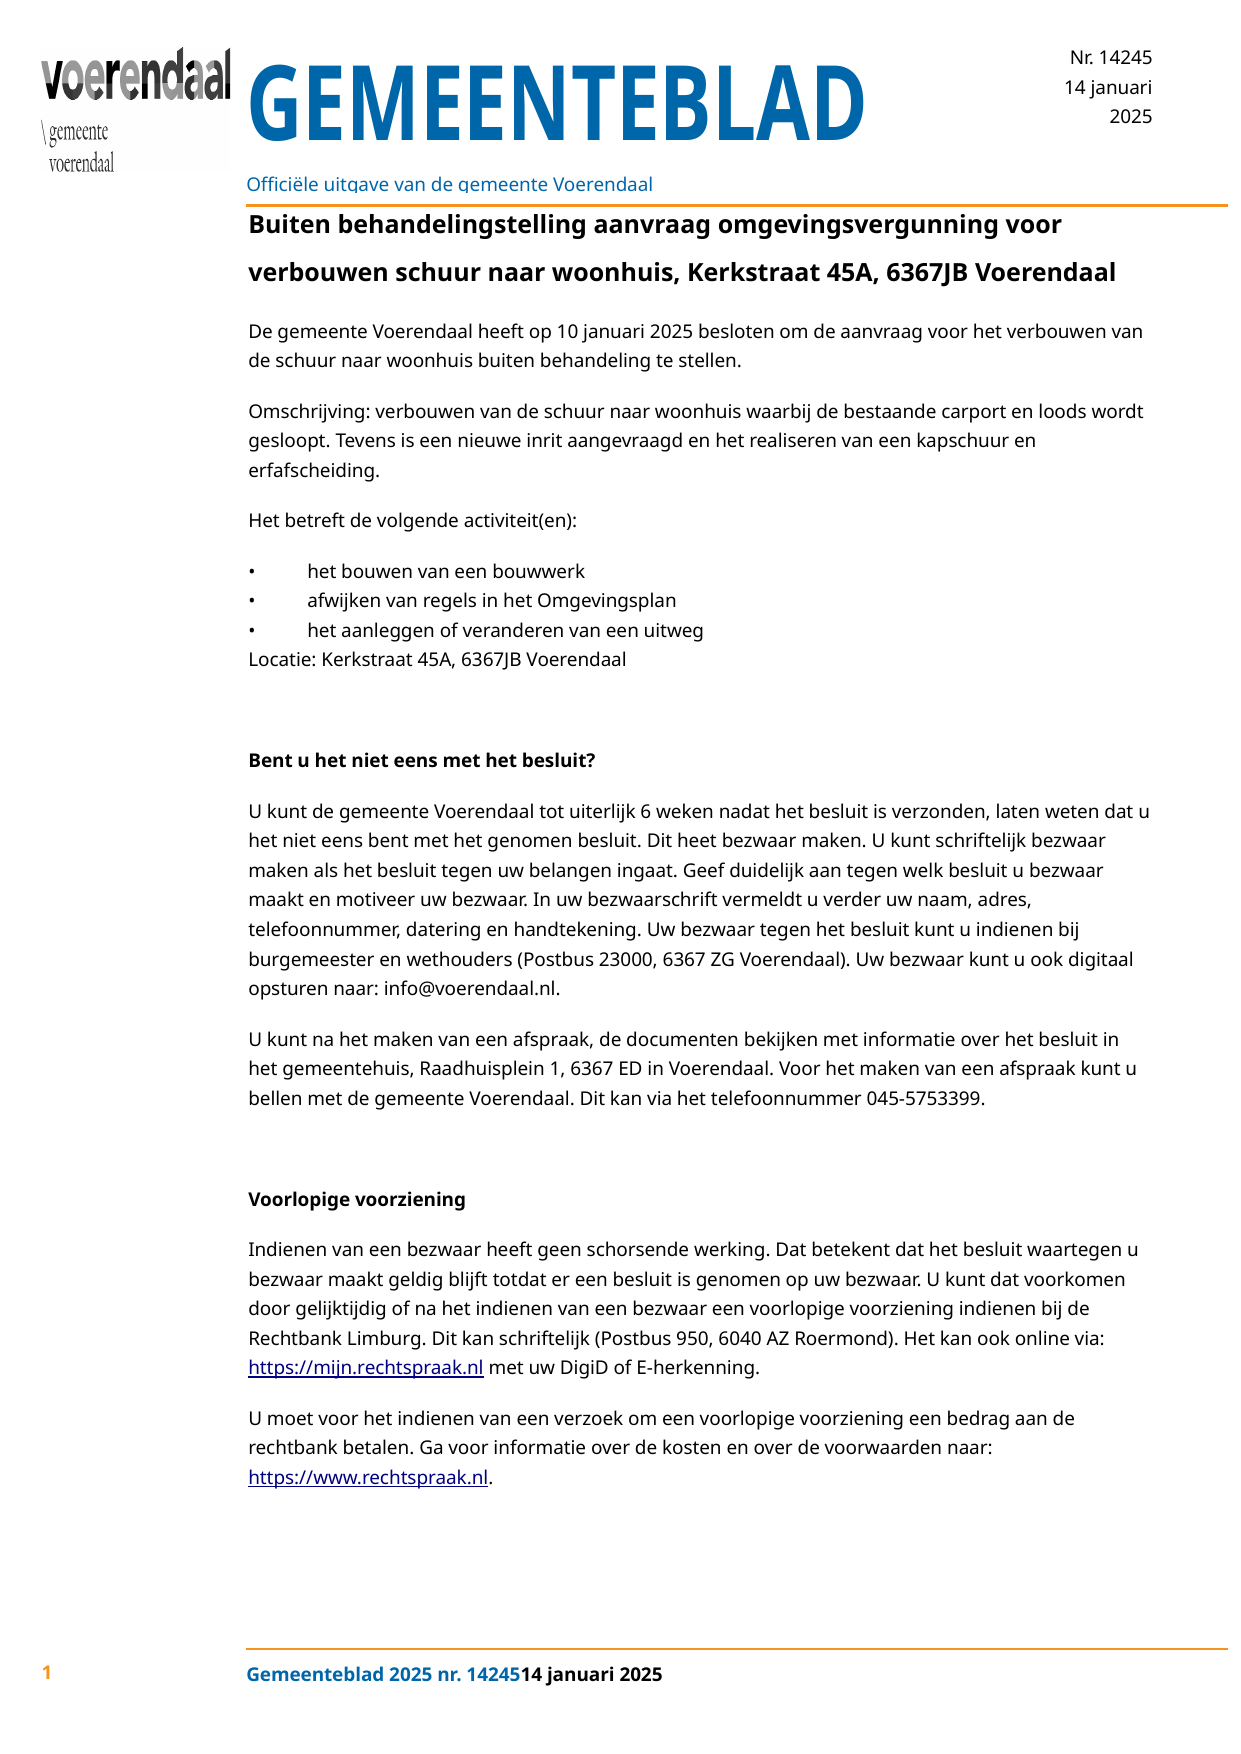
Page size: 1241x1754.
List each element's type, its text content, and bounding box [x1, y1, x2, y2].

text Omschrijving: verbouwen van de schuur naar woonhuis waarbij de bestaande carport en loods wordt gesloopt. Tevens is een nieuwe inrit aangevraagd en het realiseren van een kapschuur en erfafscheiding. [248, 398, 1152, 483]
list afwijken van regels in het Omgevingsplan [248, 587, 1152, 613]
list het bouwen van een bouwwerk [248, 558, 1152, 584]
text U kunt na het maken van een afspraak, de documenten bekijken met informatie over het besluit in het gemeentehuis, Raadhuisplein 1, 6367 ED in Voerendaal. Voor het maken van een afspraak kunt u bellen met de gemeente Voerendaal. Dit kan via het telefoonnummer 045-5753399. [248, 1026, 1152, 1111]
text De gemeente Voerendaal heeft op 10 januari 2025 besloten om de aanvraag voor het verbouwen van de schuur naar woonhuis buiten behandeling te stellen. [248, 318, 1152, 373]
picture [41, 47, 231, 172]
text Voorlopige voorziening [248, 1186, 1152, 1212]
list het aanleggen of veranderen van een uitweg [248, 617, 1152, 643]
text U moet voor het indienen van een verzoek om een voorlopige voorziening een bedrag aan de rechtbank betalen. Ga voor informatie over de kosten en over de voorwaarden naar: https://www.rechtspraak.nl. [248, 1405, 1152, 1490]
text Locatie: Kerkstraat 45A, 6367JB Voerendaal [248, 647, 1152, 672]
text Indienen van een bezwaar heeft geen schorsende werking. Dat betekent dat het besluit waartegen u bezwaar maakt geldig blijft totdat er een besluit is genomen op uw bezwaar. U kunt dat voorkomen door gelijktijdig of na het indienen van een bezwaar een voorlopige voorziening indienen bij de Rechtbank Limburg. Dit kan schriftelijk (Postbus 950, 6040 AZ Roermond). Het kan ook online via: https://mijn.rechtspraak.nl met uw DigiD of E-herkenning. [248, 1236, 1152, 1380]
text U kunt de gemeente Voerendaal tot uiterlijk 6 weken nadat het besluit is verzonden, laten weten dat u het niet eens bent met het genomen besluit. Dit heet bezwaar maken. U kunt schriftelijk bezwaar maken als het besluit tegen uw belangen ingaat. Geef duidelijk aan tegen welk besluit u bezwaar maakt en motiveer uw bezwaar. In uw bezwaarschrift vermeldt u verder uw naam, adres, telefoonnummer, datering en handtekening. Uw bezwaar tegen het besluit kunt u indienen bij burgemeester en wethouders (Postbus 23000, 6367 ZG Voerendaal). Uw bezwaar kunt u ook digitaal opsturen naar: info@voerendaal.nl. [248, 798, 1152, 1001]
text Het betreft de volgende activiteit(en): [248, 507, 1152, 533]
text Bent u het niet eens met het besluit? [248, 747, 1152, 773]
text Buiten behandelingstelling aanvraag omgevingsvergunning voor verbouwen schuur naar woonhuis, Kerkstraat 45A, 6367JB Voerendaal [248, 207, 1152, 288]
